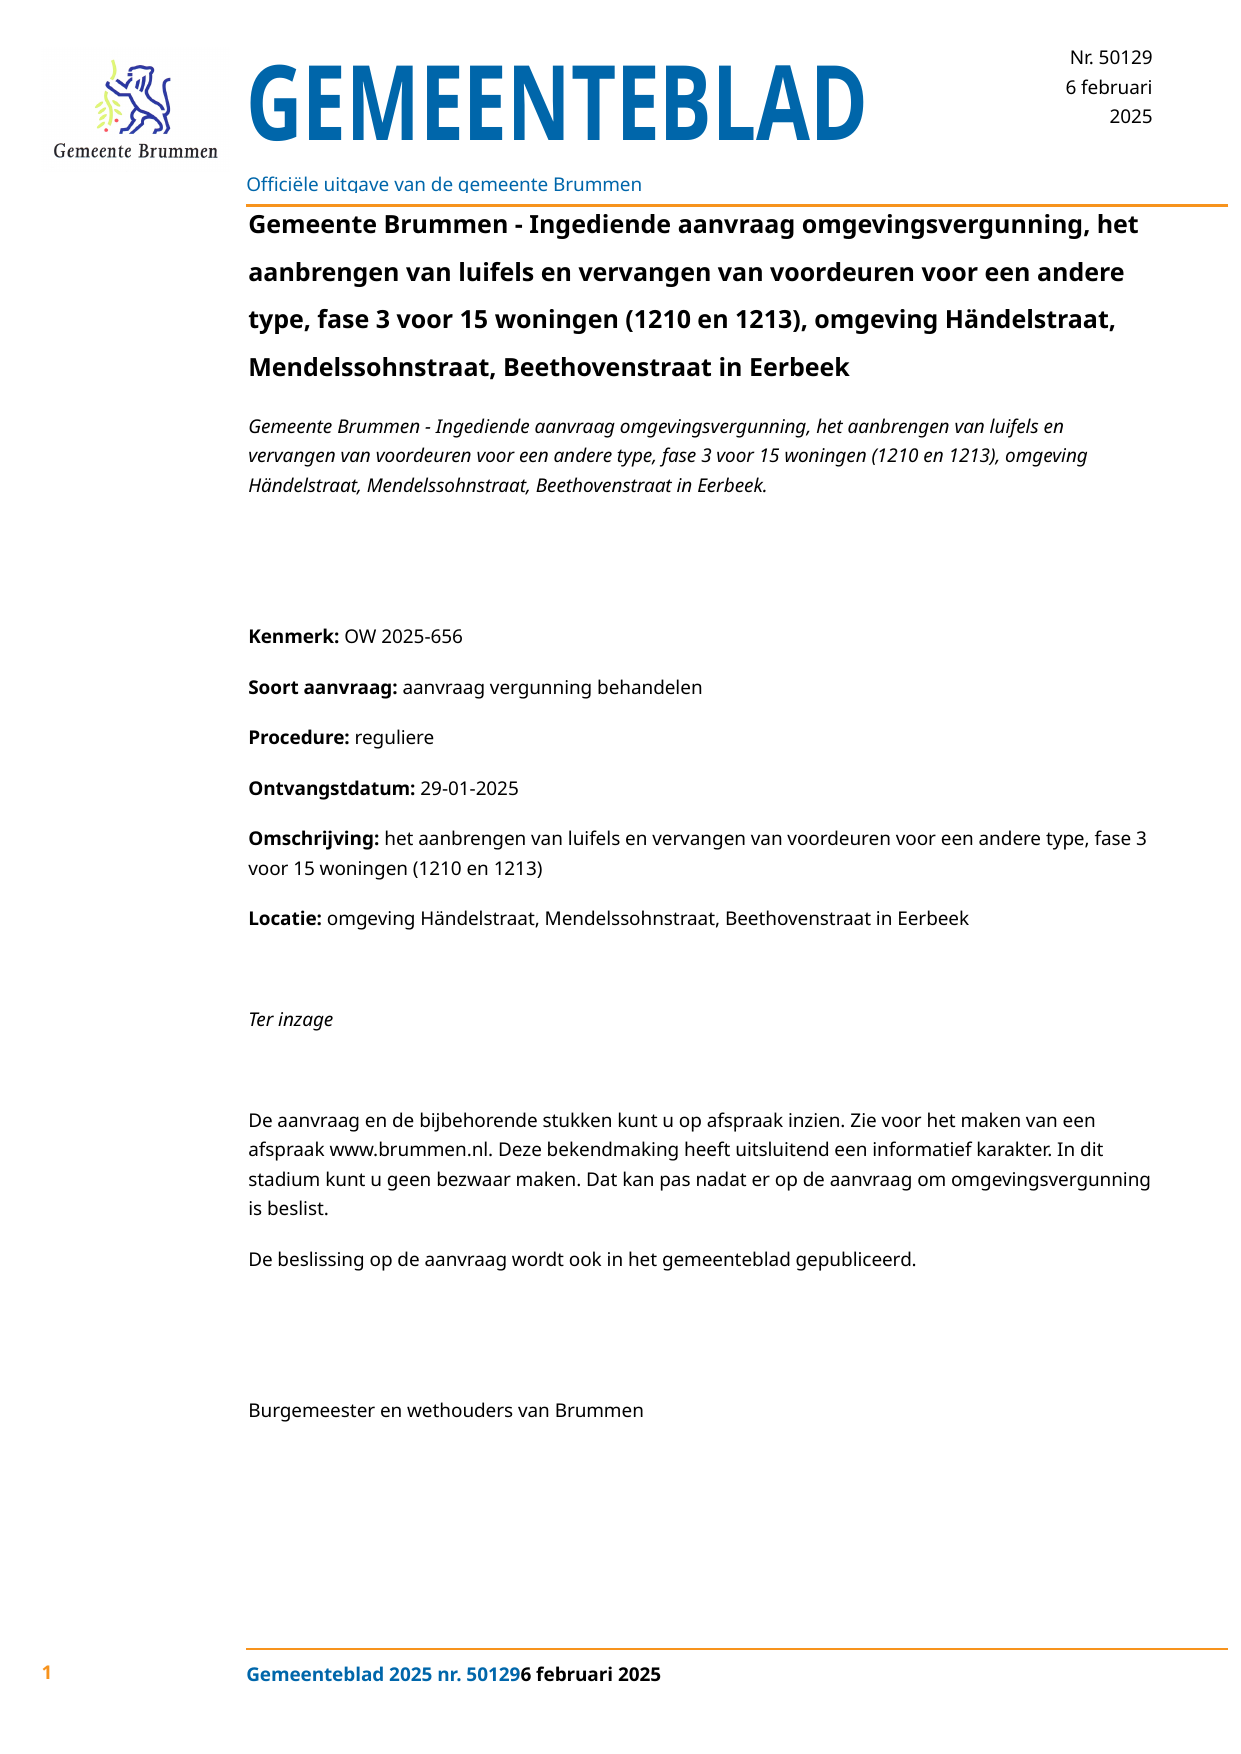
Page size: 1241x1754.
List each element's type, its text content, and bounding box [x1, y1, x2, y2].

text De beslissing op de aanvraag wordt ook in het gemeenteblad gepubliceerd. [248, 1246, 1152, 1272]
text Kenmerk: OW 2025-656 [248, 623, 1152, 649]
picture [41, 47, 231, 172]
text Locatie: omgeving Händelstraat, Mendelssohnstraat, Beethovenstraat in Eerbeek [248, 905, 1152, 931]
text Ontvangstdatum: 29-01-2025 [248, 775, 1152, 801]
text Gemeente Brummen - Ingediende aanvraag omgevingsvergunning, het aanbrengen van luifels en vervangen van voordeuren voor een andere type, fase 3 voor 15 woningen (1210 en 1213), omgeving Händelstraat, Mendelssohnstraat, Beethovenstraat in Eerbeek [248, 207, 1152, 384]
text Omschrijving: het aanbrengen van luifels en vervangen van voordeuren voor een andere type, fase 3 voor 15 woningen (1210 en 1213) [248, 825, 1152, 881]
text Burgemeester en wethouders van Brummen [248, 1397, 1152, 1423]
text Soort aanvraag: aanvraag vergunning behandelen [248, 674, 1152, 700]
text Gemeente Brummen - Ingediende aanvraag omgevingsvergunning, het aanbrengen van luifels en vervangen van voordeuren voor een andere type, fase 3 voor 15 woningen (1210 en 1213), omgeving Händelstraat, Mendelssohnstraat, Beethovenstraat in Eerbeek. [248, 413, 1152, 498]
text Procedure: reguliere [248, 724, 1152, 750]
text De aanvraag en de bijbehorende stukken kunt u op afspraak inzien. Zie voor het maken van een afspraak www.brummen.nl. Deze bekendmaking heeft uitsluitend een informatief karakter. In dit stadium kunt u geen bezwaar maken. Dat kan pas nadat er op de aanvraag om omgevingsvergunning is beslist. [248, 1107, 1152, 1221]
text Ter inzage [248, 1006, 1152, 1032]
